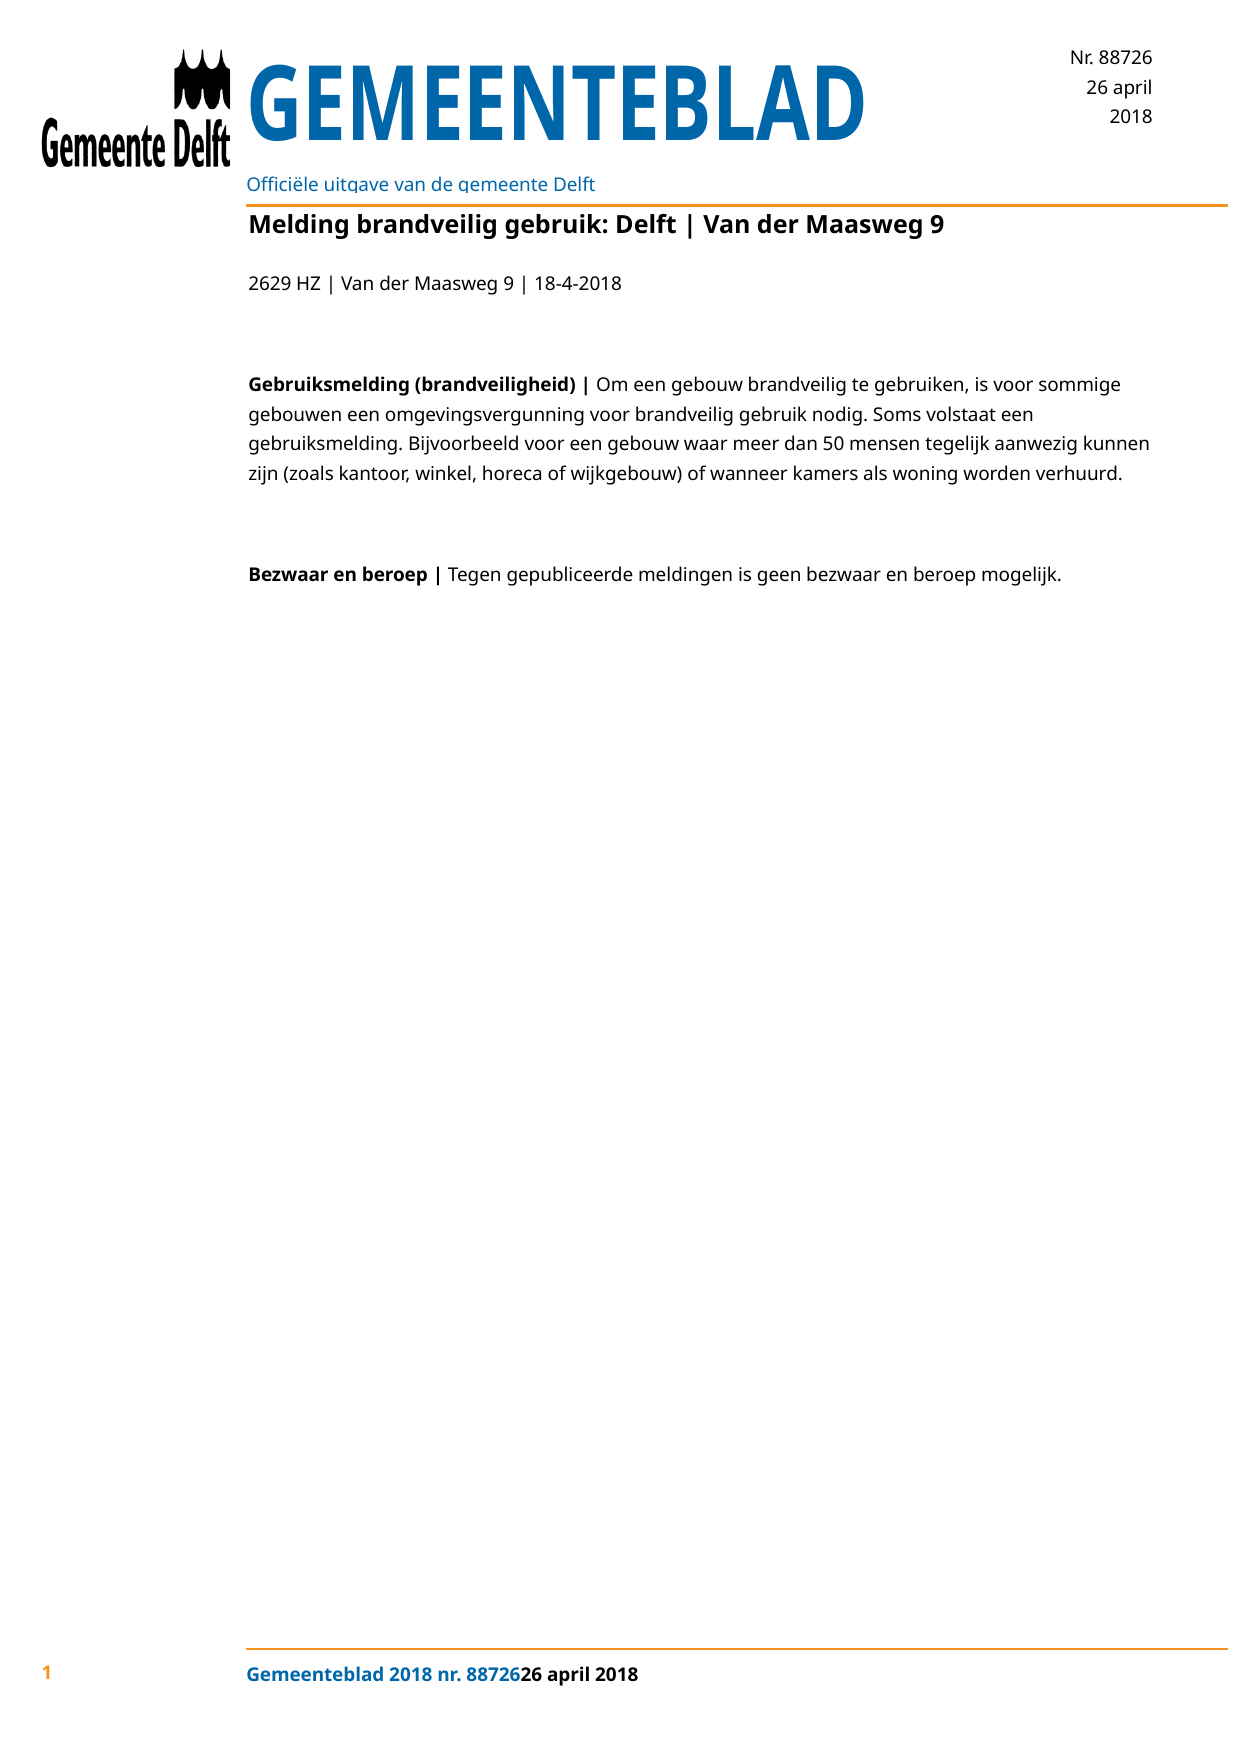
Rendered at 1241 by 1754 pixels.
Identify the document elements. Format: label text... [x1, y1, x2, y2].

text Melding brandveilig gebruik: Delft | Van der Maasweg 9 [248, 207, 1152, 241]
text Gebruiksmelding (brandveiligheid) | Om een gebouw brandveilig te gebruiken, is voor sommige gebouwen een omgevingsvergunning voor brandveilig gebruik nodig. Soms volstaat een gebruiksmelding. Bijvoorbeeld voor een gebouw waar meer dan 50 mensen tegelijk aanwezig kunnen zijn (zoals kantoor, winkel, horeca of wijkgebouw) of wanneer kamers als woning worden verhuurd. [248, 371, 1152, 486]
text 2629 HZ | Van der Maasweg 9 | 18-4-2018 [248, 270, 1152, 296]
picture [41, 47, 231, 172]
text Bezwaar en beroep | Tegen gepubliceerde meldingen is geen bezwaar en beroep mogelijk. [248, 561, 1152, 586]
